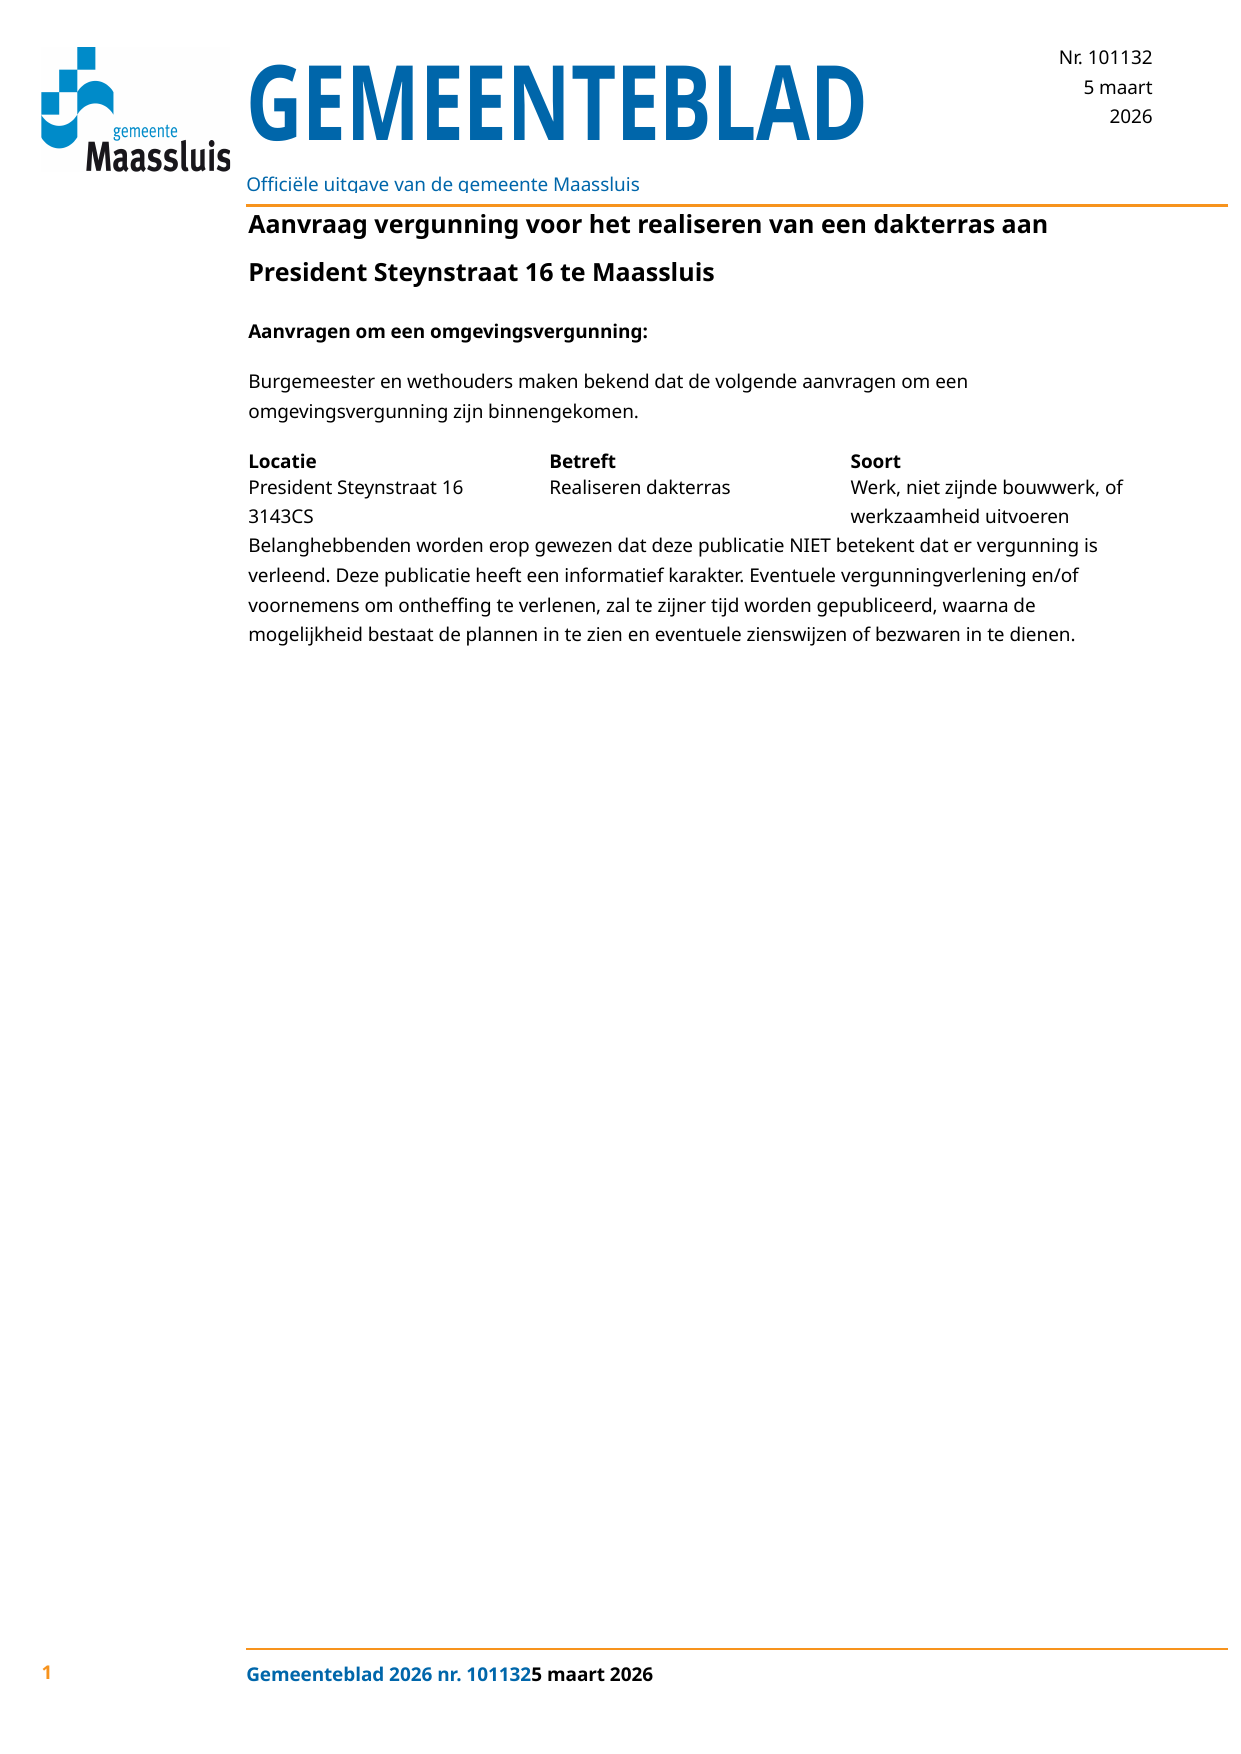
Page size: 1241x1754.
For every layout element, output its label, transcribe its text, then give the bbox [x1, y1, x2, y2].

table_header Betreft [549, 449, 850, 474]
table_header Locatie [248, 449, 549, 474]
table_cell Werk, niet zijnde bouwwerk, of werkzaamheid uitvoeren [850, 474, 1152, 529]
text Aanvragen om een omgevingsvergunning: [248, 318, 1152, 344]
picture [41, 47, 231, 172]
picture [41, 47, 77, 92]
text Burgemeester en wethouders maken bekend dat de volgende aanvragen om een omgevingsvergunning zijn binnengekomen. [248, 368, 1152, 424]
table_header Soort [850, 449, 1152, 474]
text Aanvraag vergunning voor het realiseren van een dakterras aan President Steynstraat 16 te Maassluis [248, 207, 1152, 288]
table_cell President Steynstraat 16 3143CS [248, 474, 549, 529]
text Belanghebbenden worden erop gewezen dat deze publicatie NIET betekent dat er vergunning is verleend. Deze publicatie heeft een informatief karakter. Eventuele vergunningverlening en/of voornemens om ontheffing te verlenen, zal te zijner tijd worden gepubliceerd, waarna de mogelijkheid bestaat de plannen in te zien en eventuele zienswijzen of bezwaren in te dienen. [248, 533, 1152, 647]
table_cell Realiseren dakterras [549, 474, 850, 529]
